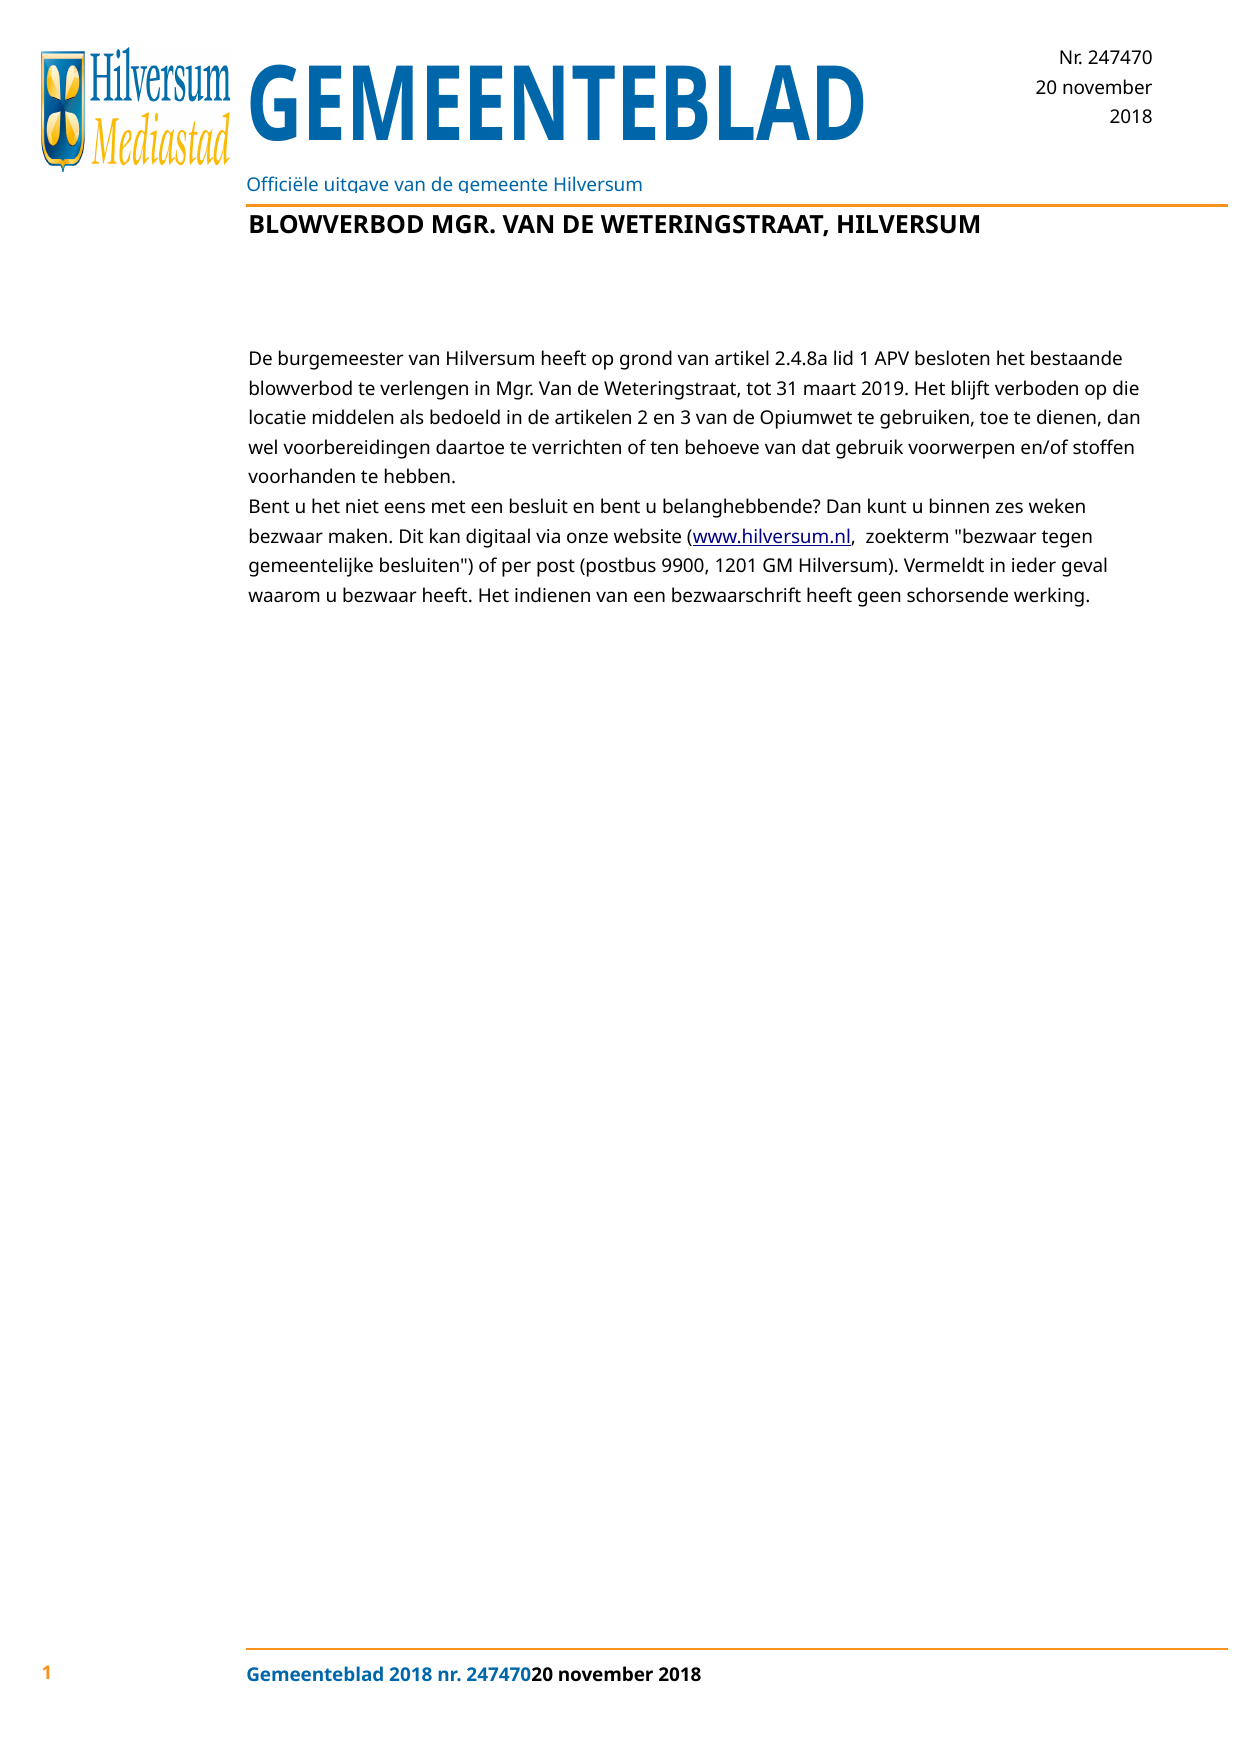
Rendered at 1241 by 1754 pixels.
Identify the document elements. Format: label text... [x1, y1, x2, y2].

text Bent u het niet eens met een besluit en bent u belanghebbende? Dan kunt u binnen zes weken bezwaar maken. Dit kan digitaal via onze website (www.hilversum.nl, zoekterm "bezwaar tegen gemeentelijke besluiten") of per post (postbus 9900, 1201 GM Hilversum). Vermeldt in ieder geval waarom u bezwaar heeft. Het indienen van een bezwaarschrift heeft geen schorsende werking. [248, 493, 1152, 608]
text BLOWVERBOD MGR. VAN DE WETERINGSTRAAT, HILVERSUM [248, 207, 1152, 241]
text De burgemeester van Hilversum heeft op grond van artikel 2.4.8a lid 1 APV besloten het bestaande blowverbod te verlengen in Mgr. Van de Weteringstraat, tot 31 maart 2019. Het blijft verboden op die locatie middelen als bedoeld in de artikelen 2 en 3 van de Opiumwet te gebruiken, toe te dienen, dan wel voorbereidingen daartoe te verrichten of ten behoeve van dat gebruik voorwerpen en/of stoffen voorhanden te hebben. [248, 345, 1152, 489]
picture [41, 47, 231, 172]
